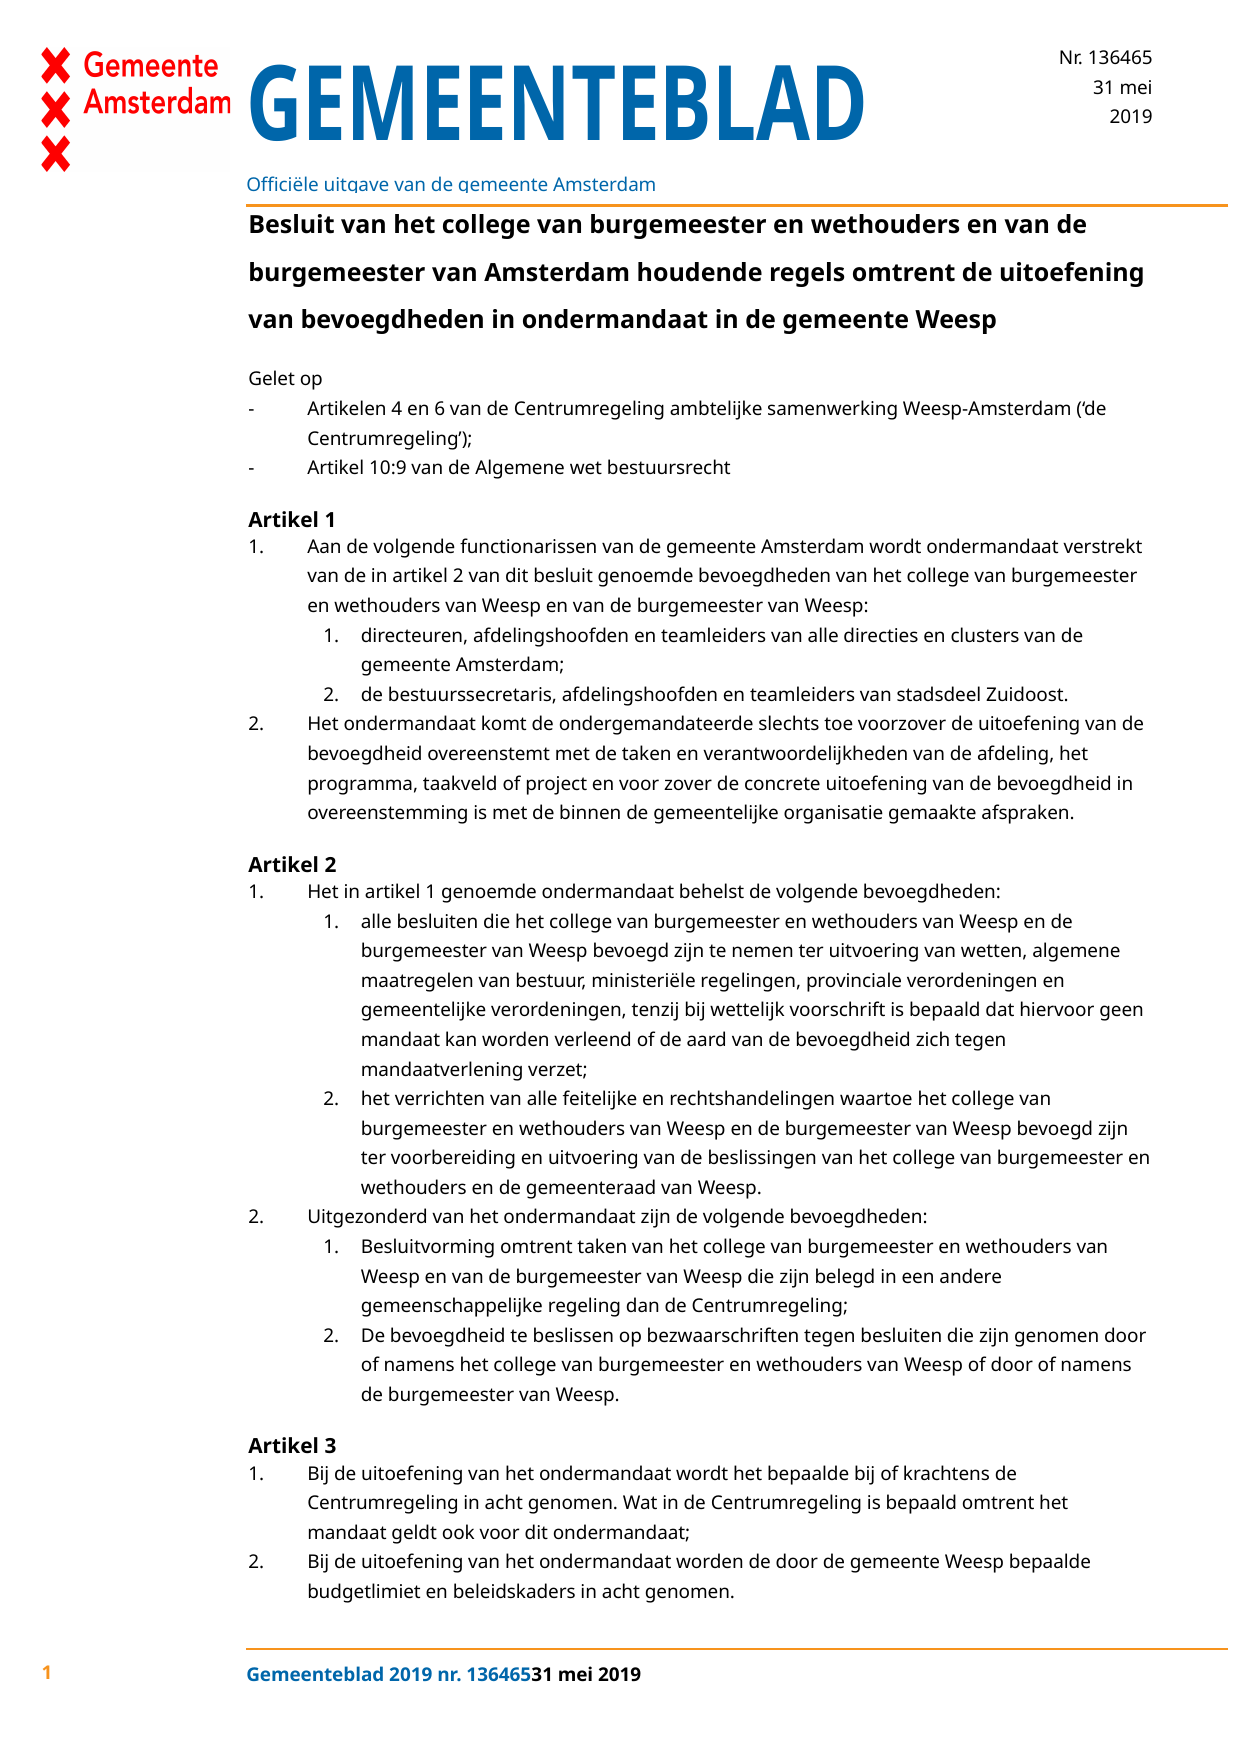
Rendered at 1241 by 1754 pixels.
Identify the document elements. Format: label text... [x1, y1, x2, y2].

text Besluit van het college van burgemeester en wethouders en van de burgemeester van Amsterdam houdende regels omtrent de uitoefening van bevoegdheden in ondermandaat in de gemeente Weesp [248, 207, 1152, 336]
list Het ondermandaat komt de ondergemandateerde slechts toe voorzover de uitoefening van de bevoegdheid overeenstemt met de taken en verantwoordelijkheden van de afdeling, het programma, taakveld of project en voor zover de concrete uitoefening van de bevoegdheid in overeenstemming is met de binnen de gemeentelijke organisatie gemaakte afspraken. [248, 711, 1152, 825]
text Gelet op [248, 366, 1152, 391]
list Besluitvorming omtrent taken van het college van burgemeester en wethouders van Weesp en van de burgemeester van Weesp die zijn belegd in een andere gemeenschappelijke regeling dan de Centrumregeling; [323, 1233, 1152, 1318]
list de bestuurssecretaris, afdelingshoofden en teamleiders van stadsdeel Zuidoost. [323, 681, 1152, 707]
picture [41, 47, 231, 172]
list alle besluiten die het college van burgemeester en wethouders van Weesp en de burgemeester van Weesp bevoegd zijn te nemen ter uitvoering van wetten, algemene maatregelen van bestuur, ministeriële regelingen, provinciale verordeningen en gemeentelijke verordeningen, tenzij bij wettelijk voorschrift is bepaald dat hiervoor geen mandaat kan worden verleend of de aard van de bevoegdheid zich tegen mandaatverlening verzet; [323, 908, 1152, 1081]
list Bij de uitoefening van het ondermandaat worden de door de gemeente Weesp bepaalde budgetlimiet en beleidskaders in acht genomen. [248, 1549, 1152, 1604]
list Bij de uitoefening van het ondermandaat wordt het bepaalde bij of krachtens de Centrumregeling in acht genomen. Wat in de Centrumregeling is bepaald omtrent het mandaat geldt ook voor dit ondermandaat; [248, 1460, 1152, 1545]
text Artikel 1 [248, 505, 1152, 533]
list directeuren, afdelingshoofden en teamleiders van alle directies en clusters van de gemeente Amsterdam; [323, 622, 1152, 677]
list Artikelen 4 en 6 van de Centrumregeling ambtelijke samenwerking Weesp-Amsterdam (‘de Centrumregeling’); [248, 395, 1152, 450]
list Artikel 10:9 van de Algemene wet bestuursrecht [248, 454, 1152, 480]
list Het in artikel 1 genoemde ondermandaat behelst de volgende bevoegdheden: [248, 878, 1152, 904]
text Artikel 3 [248, 1432, 1152, 1460]
list Uitgezonderd van het ondermandaat zijn de volgende bevoegdheden: [248, 1204, 1152, 1229]
text Artikel 2 [248, 850, 1152, 878]
list De bevoegdheid te beslissen op bezwaarschriften tegen besluiten die zijn genomen door of namens het college van burgemeester en wethouders van Weesp of door of namens de burgemeester van Weesp. [323, 1322, 1152, 1407]
list het verrichten van alle feitelijke en rechtshandelingen waartoe het college van burgemeester en wethouders van Weesp en de burgemeester van Weesp bevoegd zijn ter voorbereiding en uitvoering van de beslissingen van het college van burgemeester en wethouders en de gemeenteraad van Weesp. [323, 1085, 1152, 1200]
list Aan de volgende functionarissen van de gemeente Amsterdam wordt ondermandaat verstrekt van de in artikel 2 van dit besluit genoemde bevoegdheden van het college van burgemeester en wethouders van Weesp en van de burgemeester van Weesp: [248, 533, 1152, 618]
